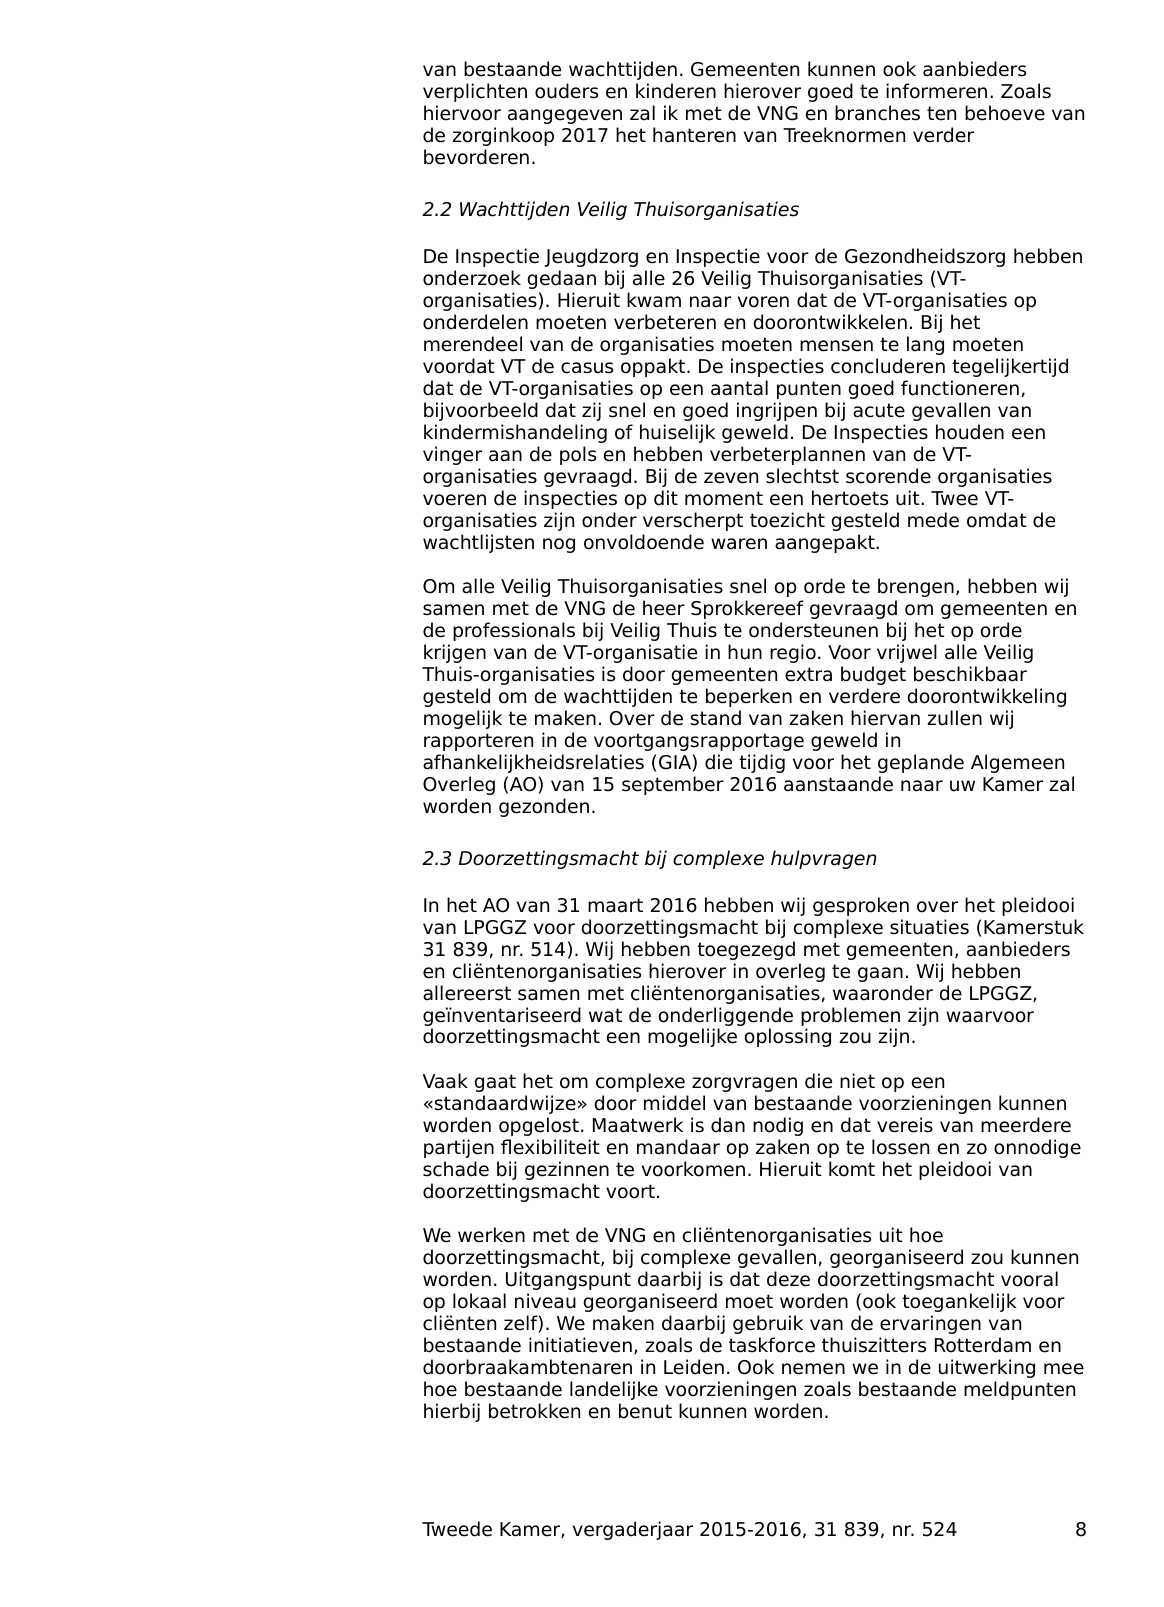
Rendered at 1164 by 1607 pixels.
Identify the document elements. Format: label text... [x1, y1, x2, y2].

text We werken met de VNG en cliëntenorganisaties uit hoe doorzettingsmacht, bij complexe gevallen, georganiseerd zou kunnen worden. Uitgangspunt daarbij is dat deze doorzettingsmacht vooral op lokaal niveau georganiseerd moet worden (ook toegankelijk voor cliënten zelf). We maken daarbij gebruik van de ervaringen van bestaande initiatieven, zoals de taskforce thuiszitters Rotterdam en doorbraakambtenaren in Leiden. Ook nemen we in de uitwerking mee hoe bestaande landelijke voorzieningen zoals bestaande meldpunten hierbij betrokken en benut kunnen worden. [422, 1225, 1087, 1422]
text Vaak gaat het om complexe zorgvragen die niet op een «standaardwijze» door middel van bestaande voorzieningen kunnen worden opgelost. Maatwerk is dan nodig en dat vereis van meerdere partijen flexibiliteit en mandaar op zaken op te lossen en zo onnodige schade bij gezinnen te voorkomen. Hieruit komt het pleidooi van doorzettingsmacht voort. [422, 1071, 1087, 1202]
text In het AO van 31 maart 2016 hebben wij gesproken over het pleidooi van LPGGZ voor doorzettingsmacht bij complexe situaties (Kamerstuk 31 839, nr. 514). Wij hebben toegezegd met gemeenten, aanbieders en cliëntenorganisaties hierover in overleg te gaan. Wij hebben allereerst samen met cliëntenorganisaties, waaronder de LPGGZ, geïnventariseerd wat de onderliggende problemen zijn waarvoor doorzettingsmacht een mogelijke oplossing zou zijn. [422, 894, 1087, 1048]
text van bestaande wachttijden. Gemeenten kunnen ook aanbieders verplichten ouders en kinderen hierover goed te informeren. Zoals hiervoor aangegeven zal ik met de VNG en branches ten behoeve van de zorginkoop 2017 het hanteren van Treeknormen verder bevorderen. [422, 59, 1087, 169]
text Om alle Veilig Thuisorganisaties snel op orde te brengen, hebben wij samen met de VNG de heer Sprokkereef gevraagd om gemeenten en de professionals bij Veilig Thuis te ondersteunen bij het op orde krijgen van de VT-organisatie in hun regio. Voor vrijwel alle Veilig Thuis-organisaties is door gemeenten extra budget beschikbaar gesteld om de wachttijden te beperken en verdere doorontwikkeling mogelijk te maken. Over de stand van zaken hiervan zullen wij rapporteren in de voortgangsrapportage geweld in afhankelijkheidsrelaties (GIA) die tijdig voor het geplande Algemeen Overleg (AO) van 15 september 2016 aanstaande naar uw Kamer zal worden gezonden. [422, 576, 1087, 818]
text De Inspectie Jeugdzorg en Inspectie voor de Gezondheidszorg hebben onderzoek gedaan bij alle 26 Veilig Thuisorganisaties (VT-organisaties). Hieruit kwam naar voren dat de VT-organisaties op onderdelen moeten verbeteren en doorontwikkelen. Bij het merendeel van de organisaties moeten mensen te lang moeten voordat VT de casus oppakt. De inspecties concluderen tegelijkertijd dat de VT-organisaties op een aantal punten goed functioneren, bijvoorbeeld dat zij snel en goed ingrijpen bij acute gevallen van kindermishandeling of huiselijk geweld. De Inspecties houden een vinger aan de pols en hebben verbeterplannen van de VT-organisaties gevraagd. Bij de zeven slechtst scorende organisaties voeren de inspecties op dit moment een hertoets uit. Twee VT-organisaties zijn onder verscherpt toezicht gesteld mede omdat de wachtlijsten nog onvoldoende waren aangepakt. [422, 246, 1087, 554]
subtitle 2.3 Doorzettingsmacht bij complexe hulpvragen [422, 848, 1087, 869]
subtitle 2.2 Wachttijden Veilig Thuisorganisaties [422, 199, 1087, 221]
